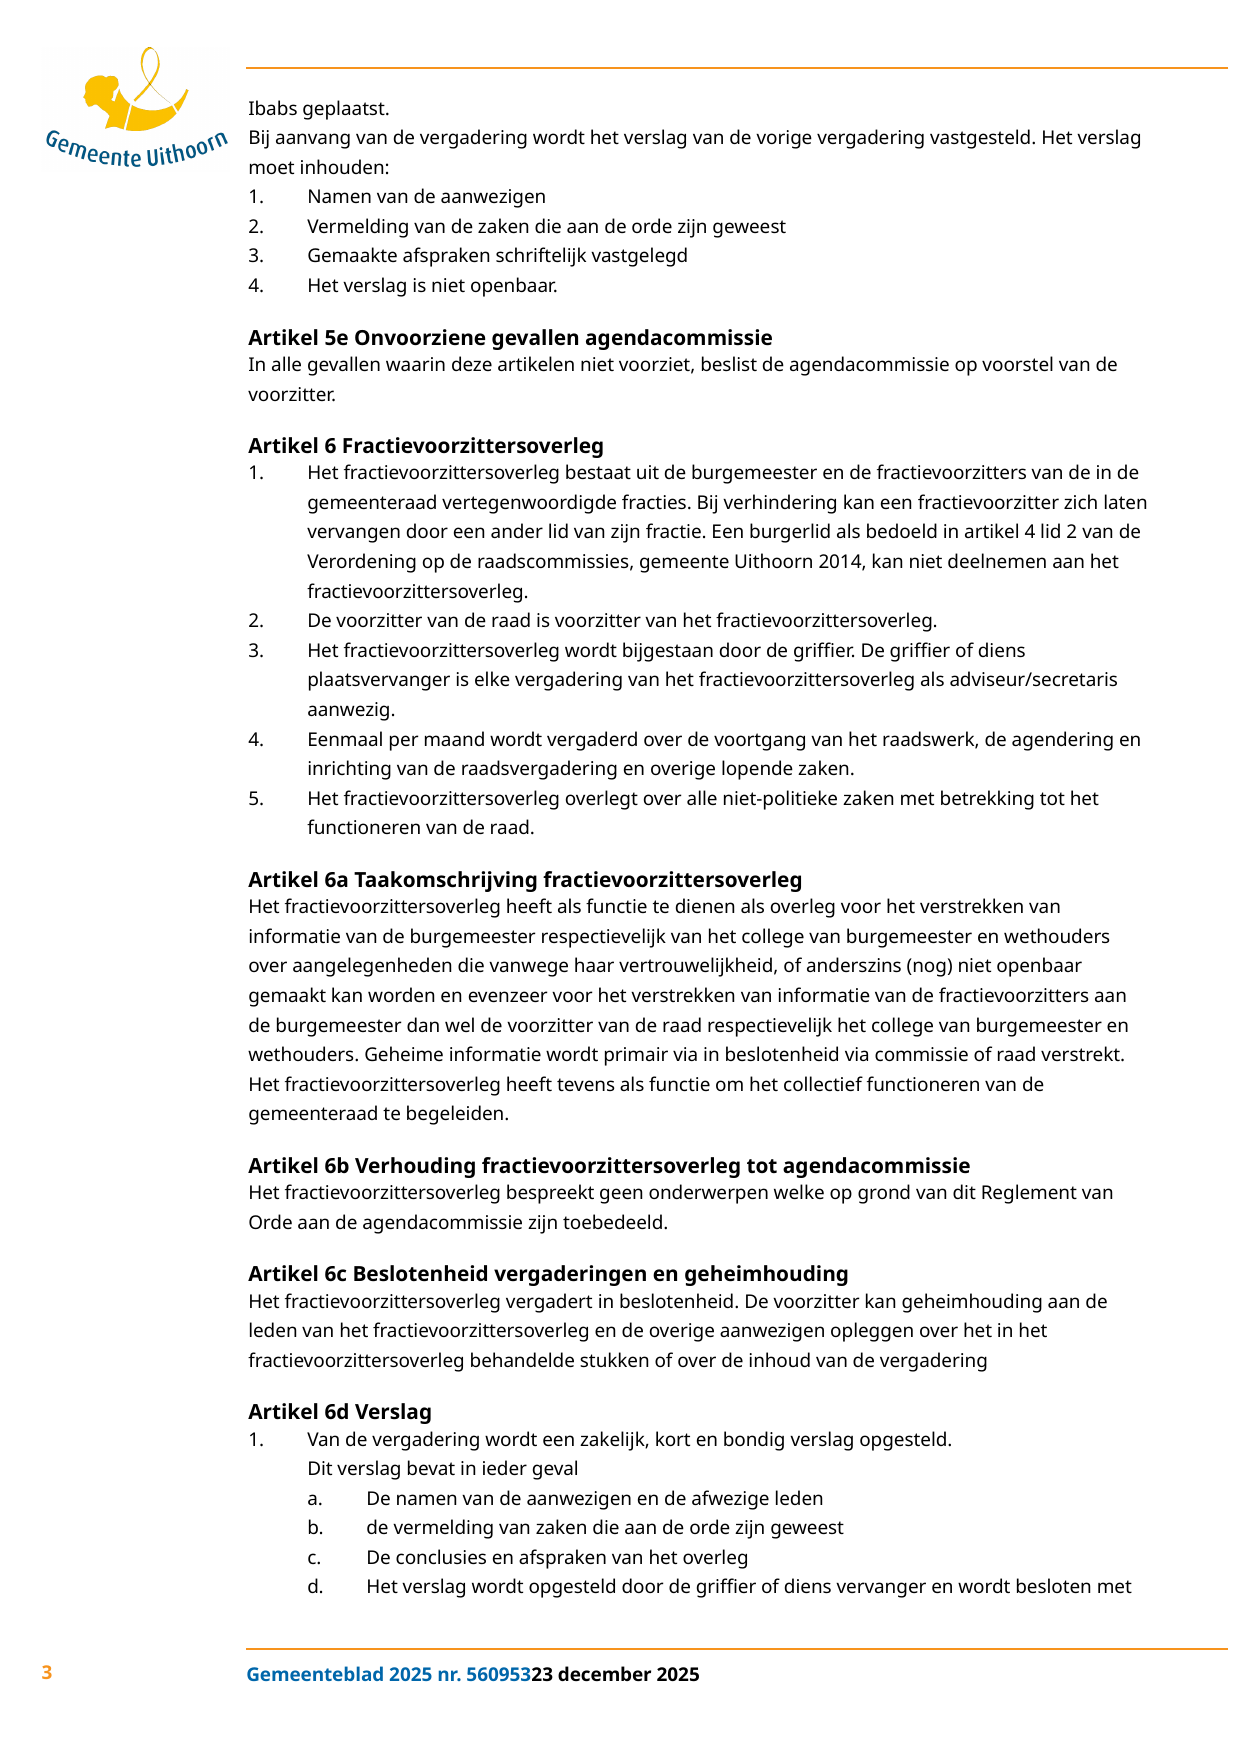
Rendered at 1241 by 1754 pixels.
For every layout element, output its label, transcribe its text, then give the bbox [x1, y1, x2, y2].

list Eenmaal per maand wordt vergaderd over de voortgang van het raadswerk, de agendering en inrichting van de raadsvergadering en overige lopende zaken. [248, 726, 1152, 781]
text In alle gevallen waarin deze artikelen niet voorziet, beslist de agendacommissie op voorstel van de voorzitter. [248, 351, 1152, 406]
list Namen van de aanwezigen [248, 183, 1152, 209]
list Het fractievoorzittersoverleg bestaat uit de burgemeester en de fractievoorzitters van de in de gemeenteraad vertegenwoordigde fracties. Bij verhindering kan een fractievoorzitter zich laten vervangen door een ander lid van zijn fractie. Een burgerlid als bedoeld in artikel 4 lid 2 van de Verordening op de raadscommissies, gemeente Uithoorn 2014, kan niet deelnemen aan het fractievoorzittersoverleg. [248, 459, 1152, 604]
text Artikel 5e Onvoorziene gevallen agendacommissie [248, 323, 1152, 351]
list Dit verslag bevat in ieder geval [248, 1455, 1152, 1481]
text Het fractievoorzittersoverleg heeft tevens als functie om het collectief functioneren van de gemeenteraad te begeleiden. [248, 1071, 1152, 1126]
text Het fractievoorzittersoverleg bespreekt geen onderwerpen welke op grond van dit Reglement van Orde aan de agendacommissie zijn toebedeeld. [248, 1179, 1152, 1235]
text Ibabs geplaatst. [248, 95, 1152, 121]
text Artikel 6 Fractievoorzittersoverleg [248, 431, 1152, 459]
list Het fractievoorzittersoverleg overlegt over alle niet-politieke zaken met betrekking tot het functioneren van de raad. [248, 785, 1152, 840]
text Artikel 6d Verslag [248, 1397, 1152, 1426]
list De namen van de aanwezigen en de afwezige leden [307, 1485, 1152, 1511]
list de vermelding van zaken die aan de orde zijn geweest [307, 1514, 1152, 1540]
text Bij aanvang van de vergadering wordt het verslag van de vorige vergadering vastgesteld. Het verslag moet inhouden: [248, 124, 1152, 180]
text Het fractievoorzittersoverleg vergadert in beslotenheid. De voorzitter kan geheimhouding aan de leden van het fractievoorzittersoverleg en de overige aanwezigen opleggen over het in het fractievoorzittersoverleg behandelde stukken of over de inhoud van de vergadering [248, 1288, 1152, 1373]
list Gemaakte afspraken schriftelijk vastgelegd [248, 243, 1152, 268]
picture [41, 47, 231, 172]
list Het verslag is niet openbaar. [248, 272, 1152, 298]
list Vermelding van de zaken die aan de orde zijn geweest [248, 213, 1152, 239]
text Artikel 6c Beslotenheid vergaderingen en geheimhouding [248, 1259, 1152, 1288]
list Het fractievoorzittersoverleg wordt bijgestaan door de griffier. De griffier of diens plaatsvervanger is elke vergadering van het fractievoorzittersoverleg als adviseur/secretaris aanwezig. [248, 637, 1152, 722]
list Het verslag wordt opgesteld door de griffier of diens vervanger en wordt besloten met [307, 1574, 1152, 1599]
text Artikel 6a Taakomschrijving fractievoorzittersoverleg [248, 865, 1152, 893]
text Artikel 6b Verhouding fractievoorzittersoverleg tot agendacommissie [248, 1151, 1152, 1179]
list De voorzitter van de raad is voorzitter van het fractievoorzittersoverleg. [248, 607, 1152, 633]
list De conclusies en afspraken van het overleg [307, 1544, 1152, 1570]
text Het fractievoorzittersoverleg heeft als functie te dienen als overleg voor het verstrekken van informatie van de burgemeester respectievelijk van het college van burgemeester en wethouders over aangelegenheden die vanwege haar vertrouwelijkheid, of anderszins (nog) niet openbaar gemaakt kan worden en evenzeer voor het verstrekken van informatie van de fractievoorzitters aan de burgemeester dan wel de voorzitter van de raad respectievelijk het college van burgemeester en wethouders. Geheime informatie wordt primair via in beslotenheid via commissie of raad verstrekt. [248, 893, 1152, 1067]
list Van de vergadering wordt een zakelijk, kort en bondig verslag opgesteld. [248, 1426, 1152, 1452]
